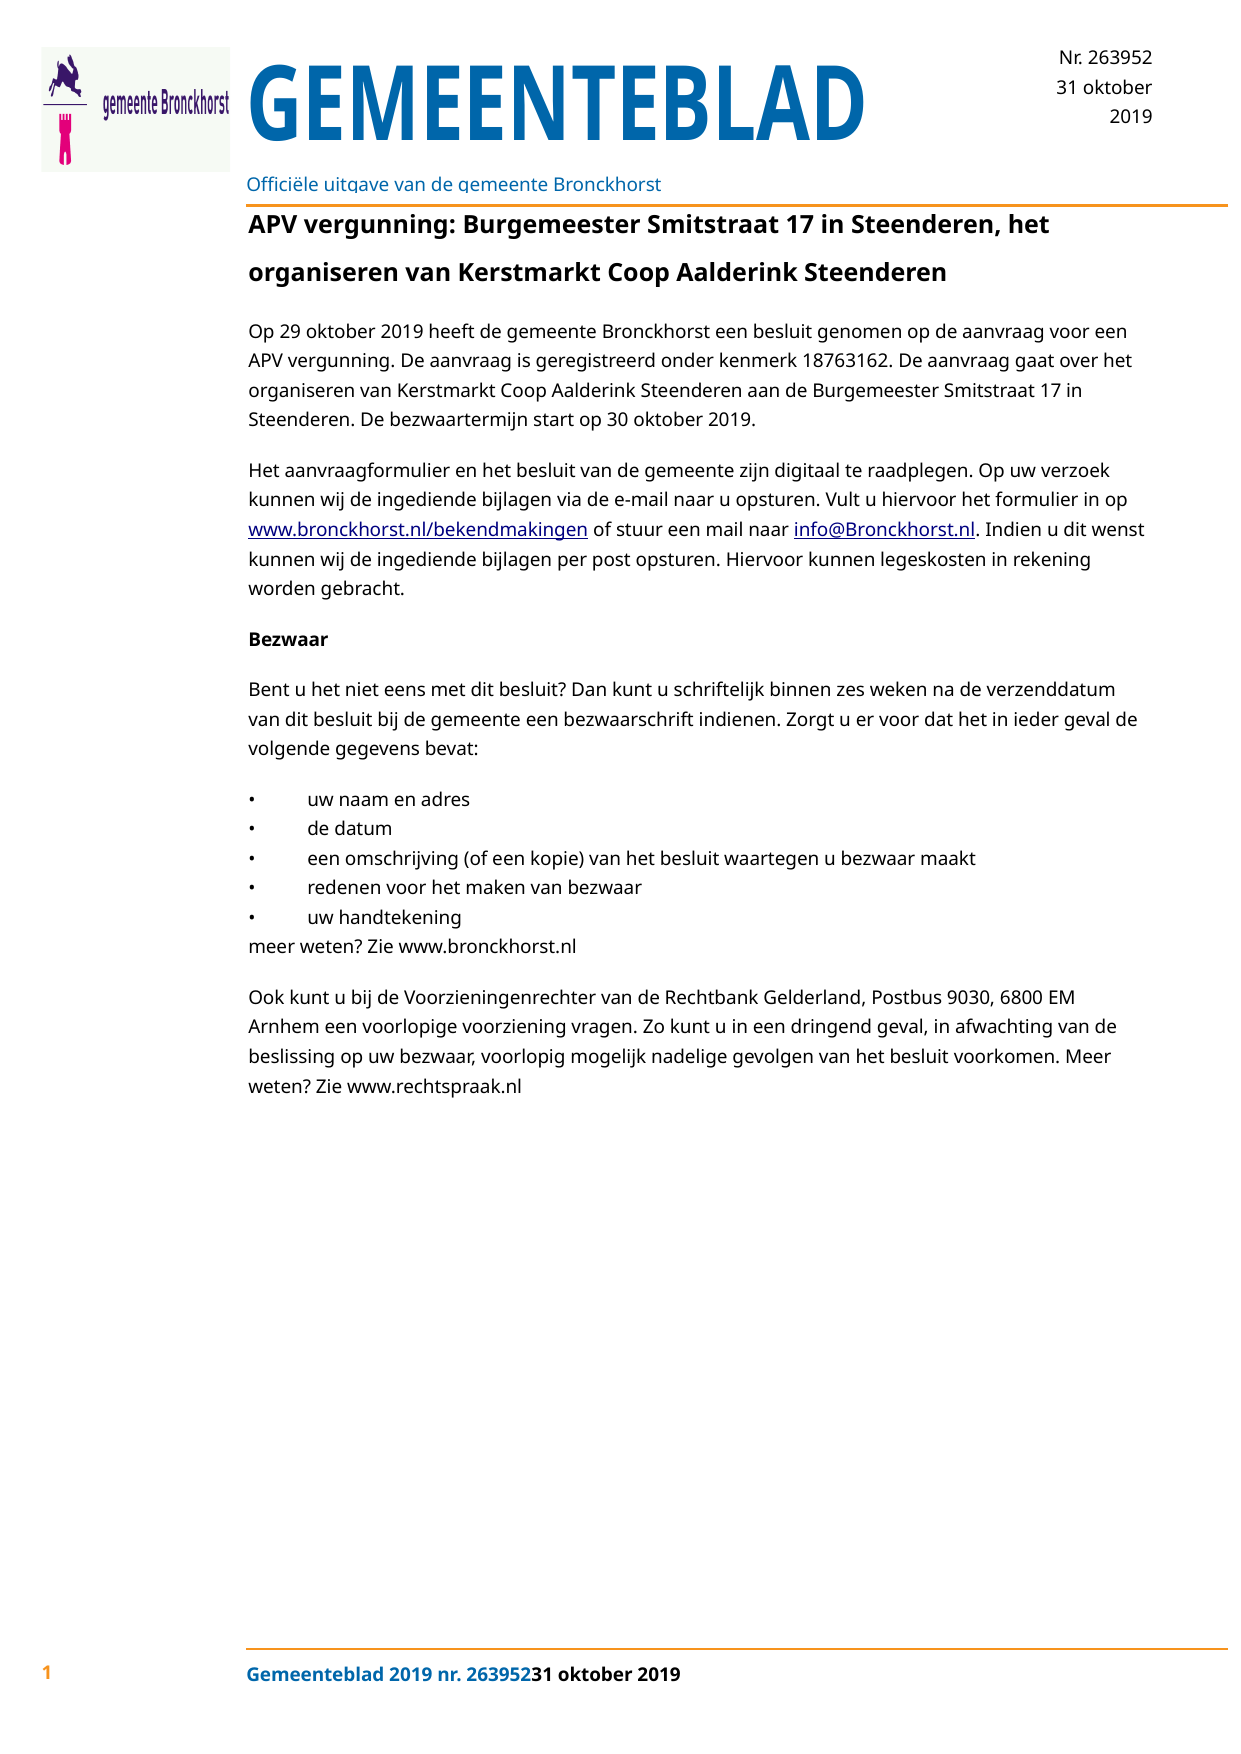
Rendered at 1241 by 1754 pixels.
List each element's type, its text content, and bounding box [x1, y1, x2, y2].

text Het aanvraagformulier en het besluit van de gemeente zijn digitaal te raadplegen. Op uw verzoek kunnen wij de ingediende bijlagen via de e-mail naar u opsturen. Vult u hiervoor het formulier in op www.bronckhorst.nl/bekendmakingen of stuur een mail naar info@Bronckhorst.nl. Indien u dit wenst kunnen wij de ingediende bijlagen per post opsturen. Hiervoor kunnen legeskosten in rekening worden gebracht. [248, 457, 1152, 601]
list de datum [248, 815, 1152, 841]
text Bent u het niet eens met dit besluit? Dan kunt u schriftelijk binnen zes weken na de verzenddatum van dit besluit bij de gemeente een bezwaarschrift indienen. Zorgt u er voor dat het in ieder geval de volgende gegevens bevat: [248, 676, 1152, 761]
text meer weten? Zie www.bronckhorst.nl [248, 934, 1152, 959]
text Ook kunt u bij de Voorzieningenrechter van de Rechtbank Gelderland, Postbus 9030, 6800 EM Arnhem een voorlopige voorziening vragen. Zo kunt u in een dringend geval, in afwachting van de beslissing op uw bezwaar, voorlopig mogelijk nadelige gevolgen van het besluit voorkomen. Meer weten? Zie www.rechtspraak.nl [248, 984, 1152, 1099]
text APV vergunning: Burgemeester Smitstraat 17 in Steenderen, het organiseren van Kerstmarkt Coop Aalderink Steenderen [248, 207, 1152, 288]
list redenen voor het maken van bezwaar [248, 874, 1152, 900]
list uw naam en adres [248, 786, 1152, 812]
picture [41, 47, 231, 172]
text Op 29 oktober 2019 heeft de gemeente Bronckhorst een besluit genomen op de aanvraag voor een APV vergunning. De aanvraag is geregistreerd onder kenmerk 18763162. De aanvraag gaat over het organiseren van Kerstmarkt Coop Aalderink Steenderen aan de Burgemeester Smitstraat 17 in Steenderen. De bezwaartermijn start op 30 oktober 2019. [248, 318, 1152, 432]
list uw handtekening [248, 904, 1152, 930]
text Bezwaar [248, 626, 1152, 652]
list een omschrijving (of een kopie) van het besluit waartegen u bezwaar maakt [248, 845, 1152, 871]
